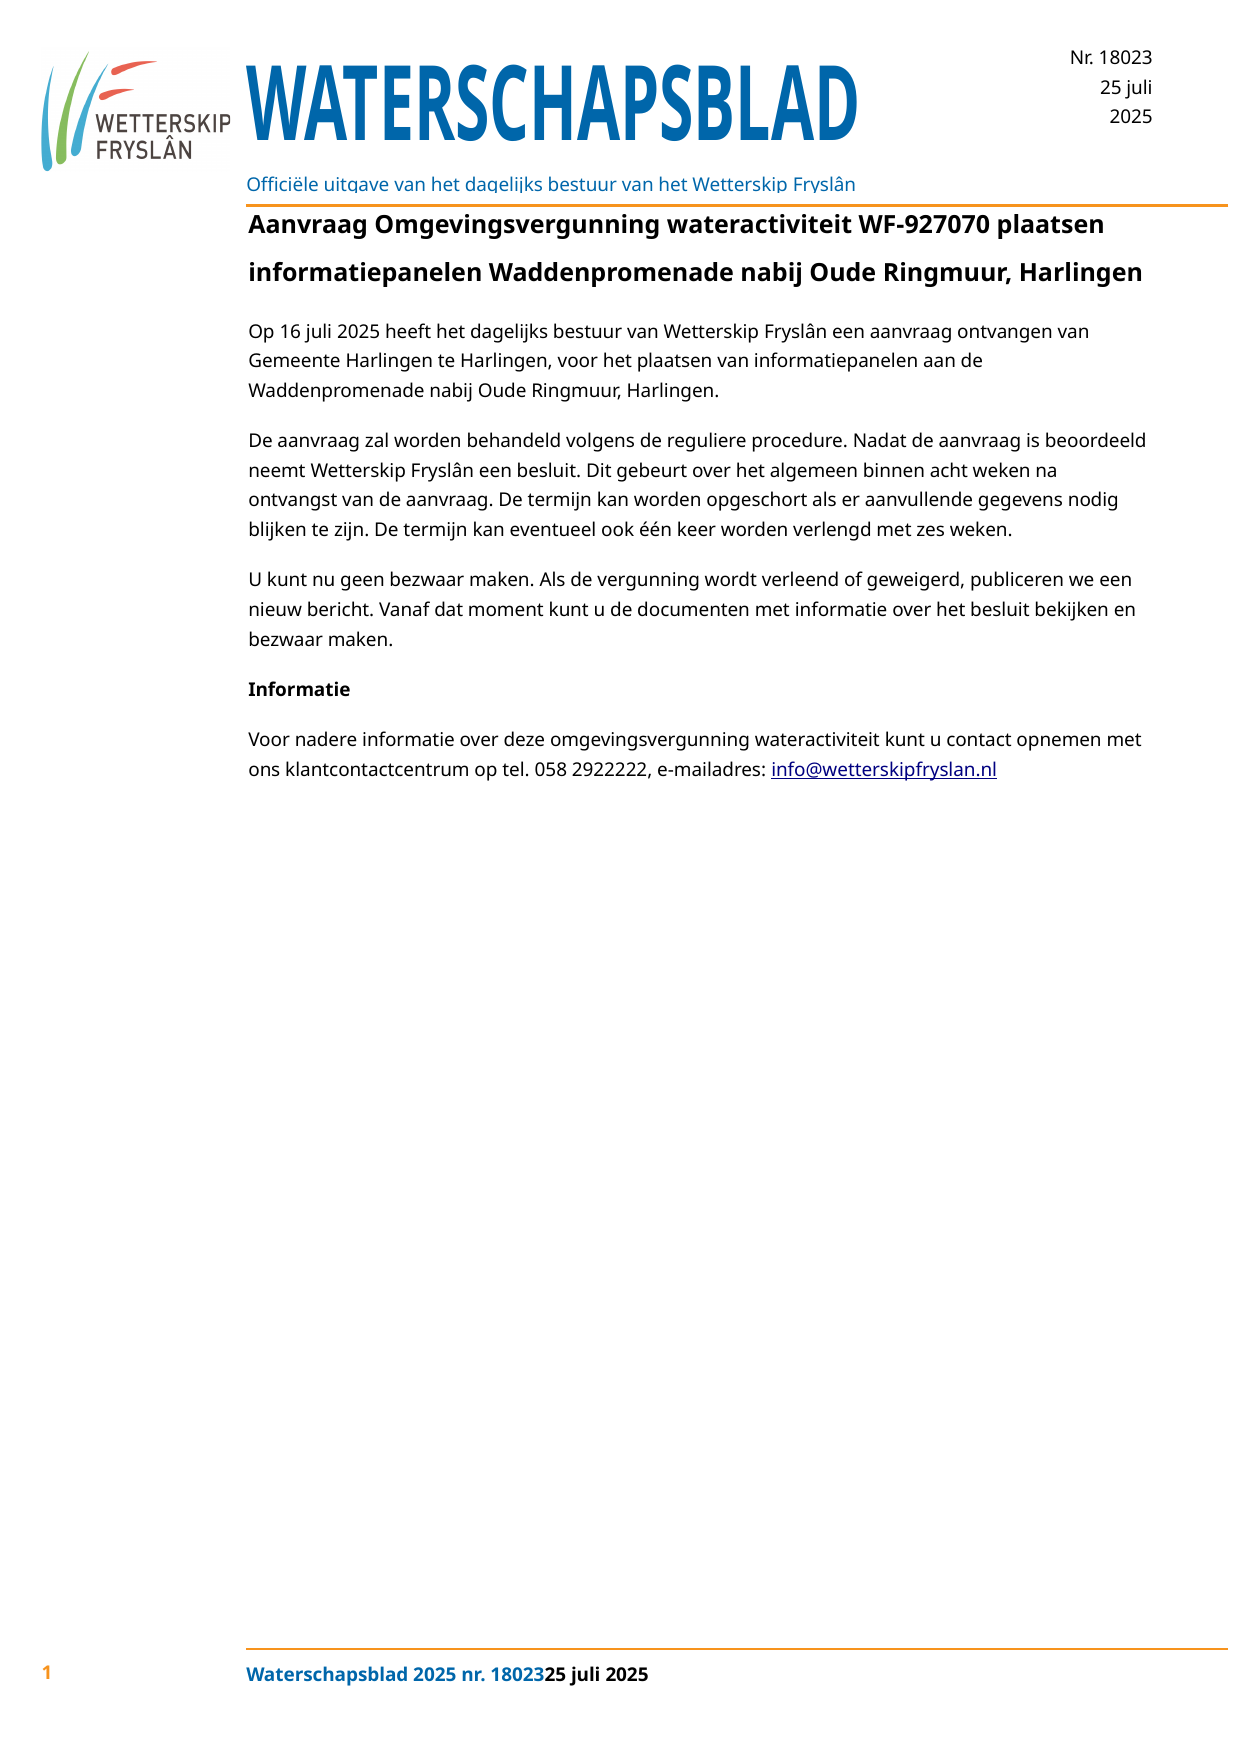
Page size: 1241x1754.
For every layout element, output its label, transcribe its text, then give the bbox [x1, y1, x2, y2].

picture [41, 47, 231, 172]
text Op 16 juli 2025 heeft het dagelijks bestuur van Wetterskip Fryslân een aanvraag ontvangen van Gemeente Harlingen te Harlingen, voor het plaatsen van informatiepanelen aan de Waddenpromenade nabij Oude Ringmuur, Harlingen. [248, 318, 1152, 403]
text Informatie [248, 676, 1152, 702]
text U kunt nu geen bezwaar maken. Als de vergunning wordt verleend of geweigerd, publiceren we een nieuw bericht. Vanaf dat moment kunt u de documenten met informatie over het besluit bekijken en bezwaar maken. [248, 567, 1152, 652]
text Aanvraag Omgevingsvergunning wateractiviteit WF-927070 plaatsen informatiepanelen Waddenpromenade nabij Oude Ringmuur, Harlingen [248, 207, 1152, 288]
text De aanvraag zal worden behandeld volgens de reguliere procedure. Nadat de aanvraag is beoordeeld neemt Wetterskip Fryslân een besluit. Dit gebeurt over het algemeen binnen acht weken na ontvangst van de aanvraag. De termijn kan worden opgeschort als er aanvullende gegevens nodig blijken te zijn. De termijn kan eventueel ook één keer worden verlengd met zes weken. [248, 427, 1152, 542]
text Voor nadere informatie over deze omgevingsvergunning wateractiviteit kunt u contact opnemen met ons klantcontactcentrum op tel. 058 2922222, e-mailadres: info@wetterskipfryslan.nl [248, 727, 1152, 782]
